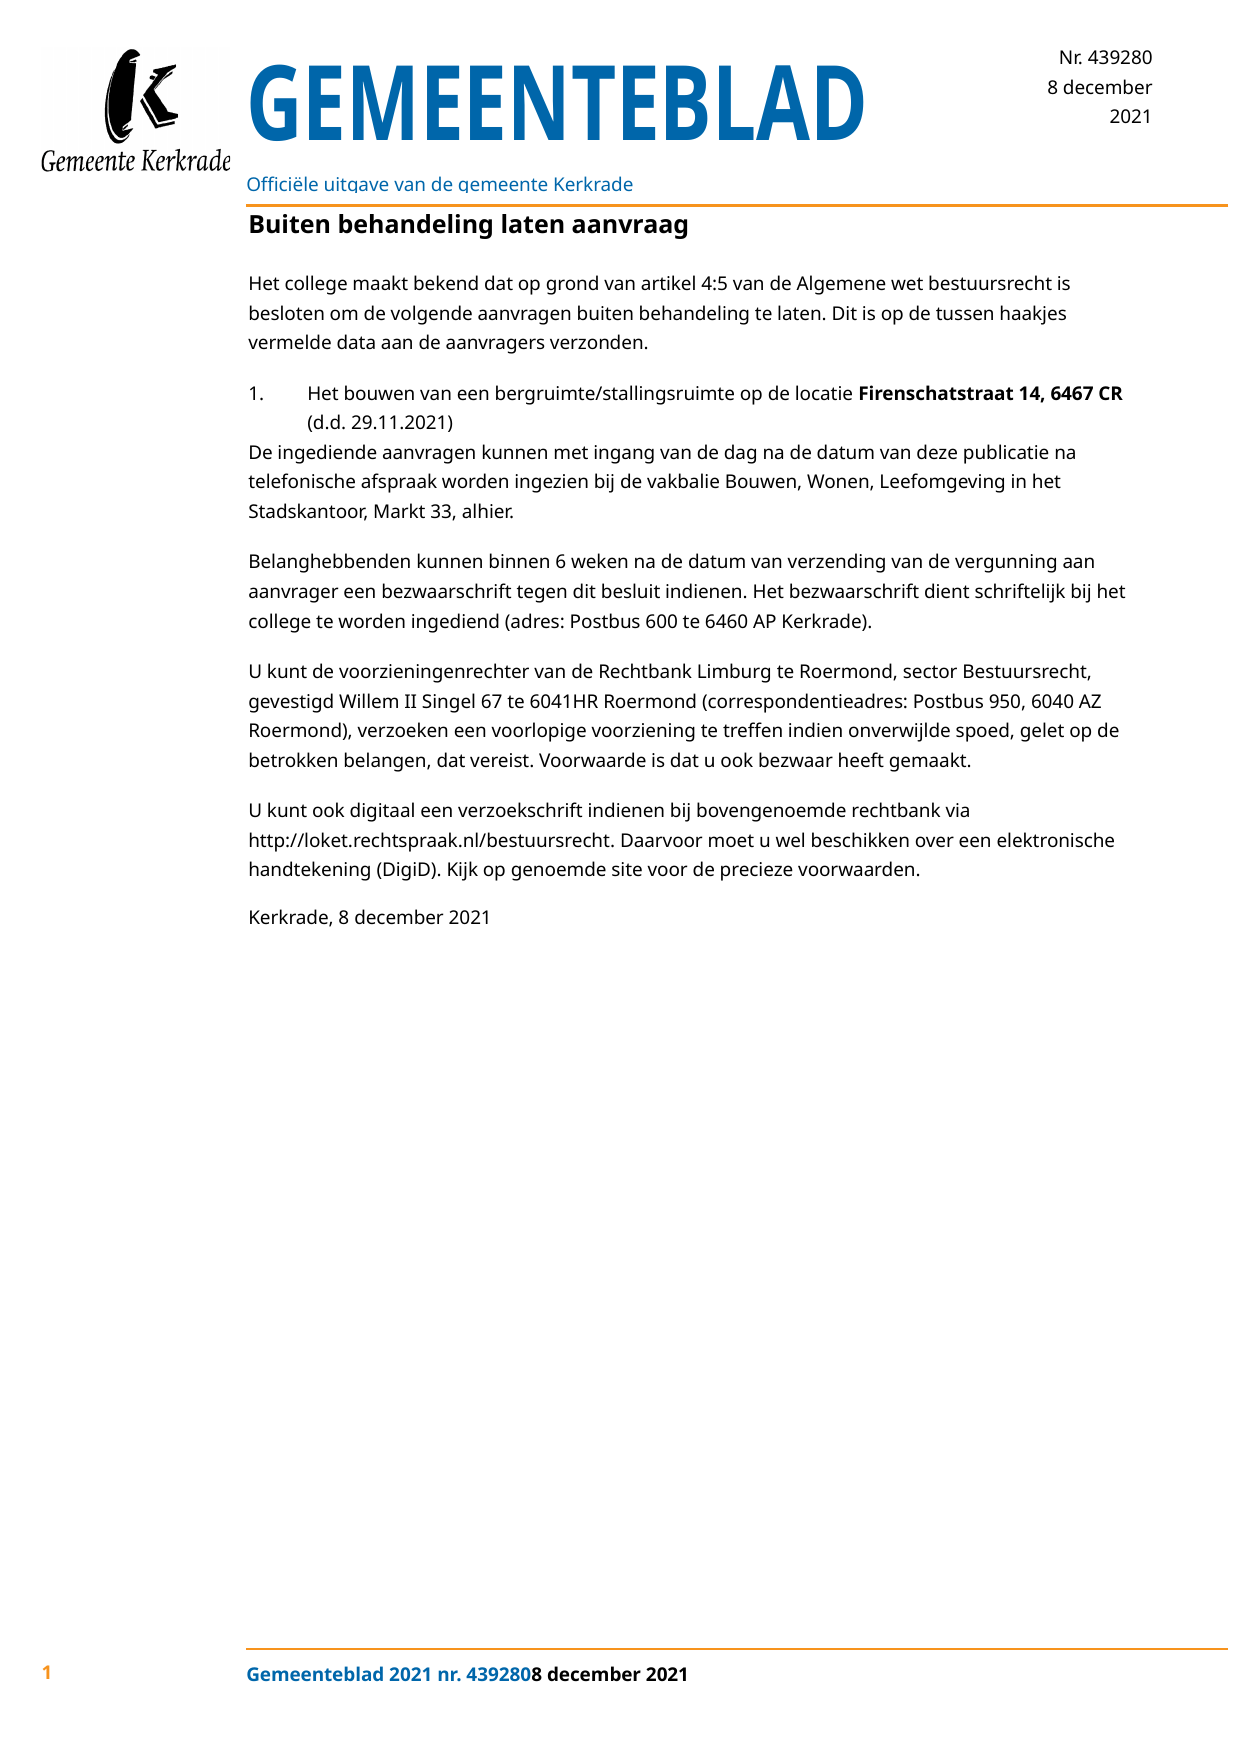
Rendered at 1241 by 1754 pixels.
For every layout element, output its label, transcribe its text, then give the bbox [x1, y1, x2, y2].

text Belanghebbenden kunnen binnen 6 weken na de datum van verzending van de vergunning aan aanvrager een bezwaarschrift tegen dit besluit indienen. Het bezwaarschrift dient schriftelijk bij het college te worden ingediend (adres: Postbus 600 te 6460 AP Kerkrade). [248, 549, 1152, 633]
text U kunt ook digitaal een verzoekschrift indienen bij bovengenoemde rechtbank via http://loket.rechtspraak.nl/bestuursrecht. Daarvoor moet u wel beschikken over een elektronische handtekening (DigiD). Kijk op genoemde site voor de precieze voorwaarden. [248, 797, 1152, 882]
text Kerkrade, 8 december 2021 [248, 904, 1152, 930]
picture [41, 47, 231, 172]
list Het bouwen van een bergruimte/stallingsruimte op de locatie Firenschatstraat 14, 6467 CR (d.d. 29.11.2021) [248, 380, 1152, 435]
text U kunt de voorzieningenrechter van de Rechtbank Limburg te Roermond, sector Bestuursrecht, gevestigd Willem II Singel 67 te 6041HR Roermond (correspondentieadres: Postbus 950, 6040 AZ Roermond), verzoeken een voorlopige voorziening te treffen indien onverwijlde spoed, gelet op de betrokken belangen, dat vereist. Voorwaarde is dat u ook bezwaar heeft gemaakt. [248, 658, 1152, 773]
text Buiten behandeling laten aanvraag [248, 207, 1152, 241]
text De ingediende aanvragen kunnen met ingang van de dag na de datum van deze publicatie na telefonische afspraak worden ingezien bij de vakbalie Bouwen, Wonen, Leefomgeving in het Stadskantoor, Markt 33, alhier. [248, 439, 1152, 524]
text Het college maakt bekend dat op grond van artikel 4:5 van de Algemene wet bestuursrecht is besloten om de volgende aanvragen buiten behandeling te laten. Dit is op de tussen haakjes vermelde data aan de aanvragers verzonden. [248, 270, 1152, 355]
